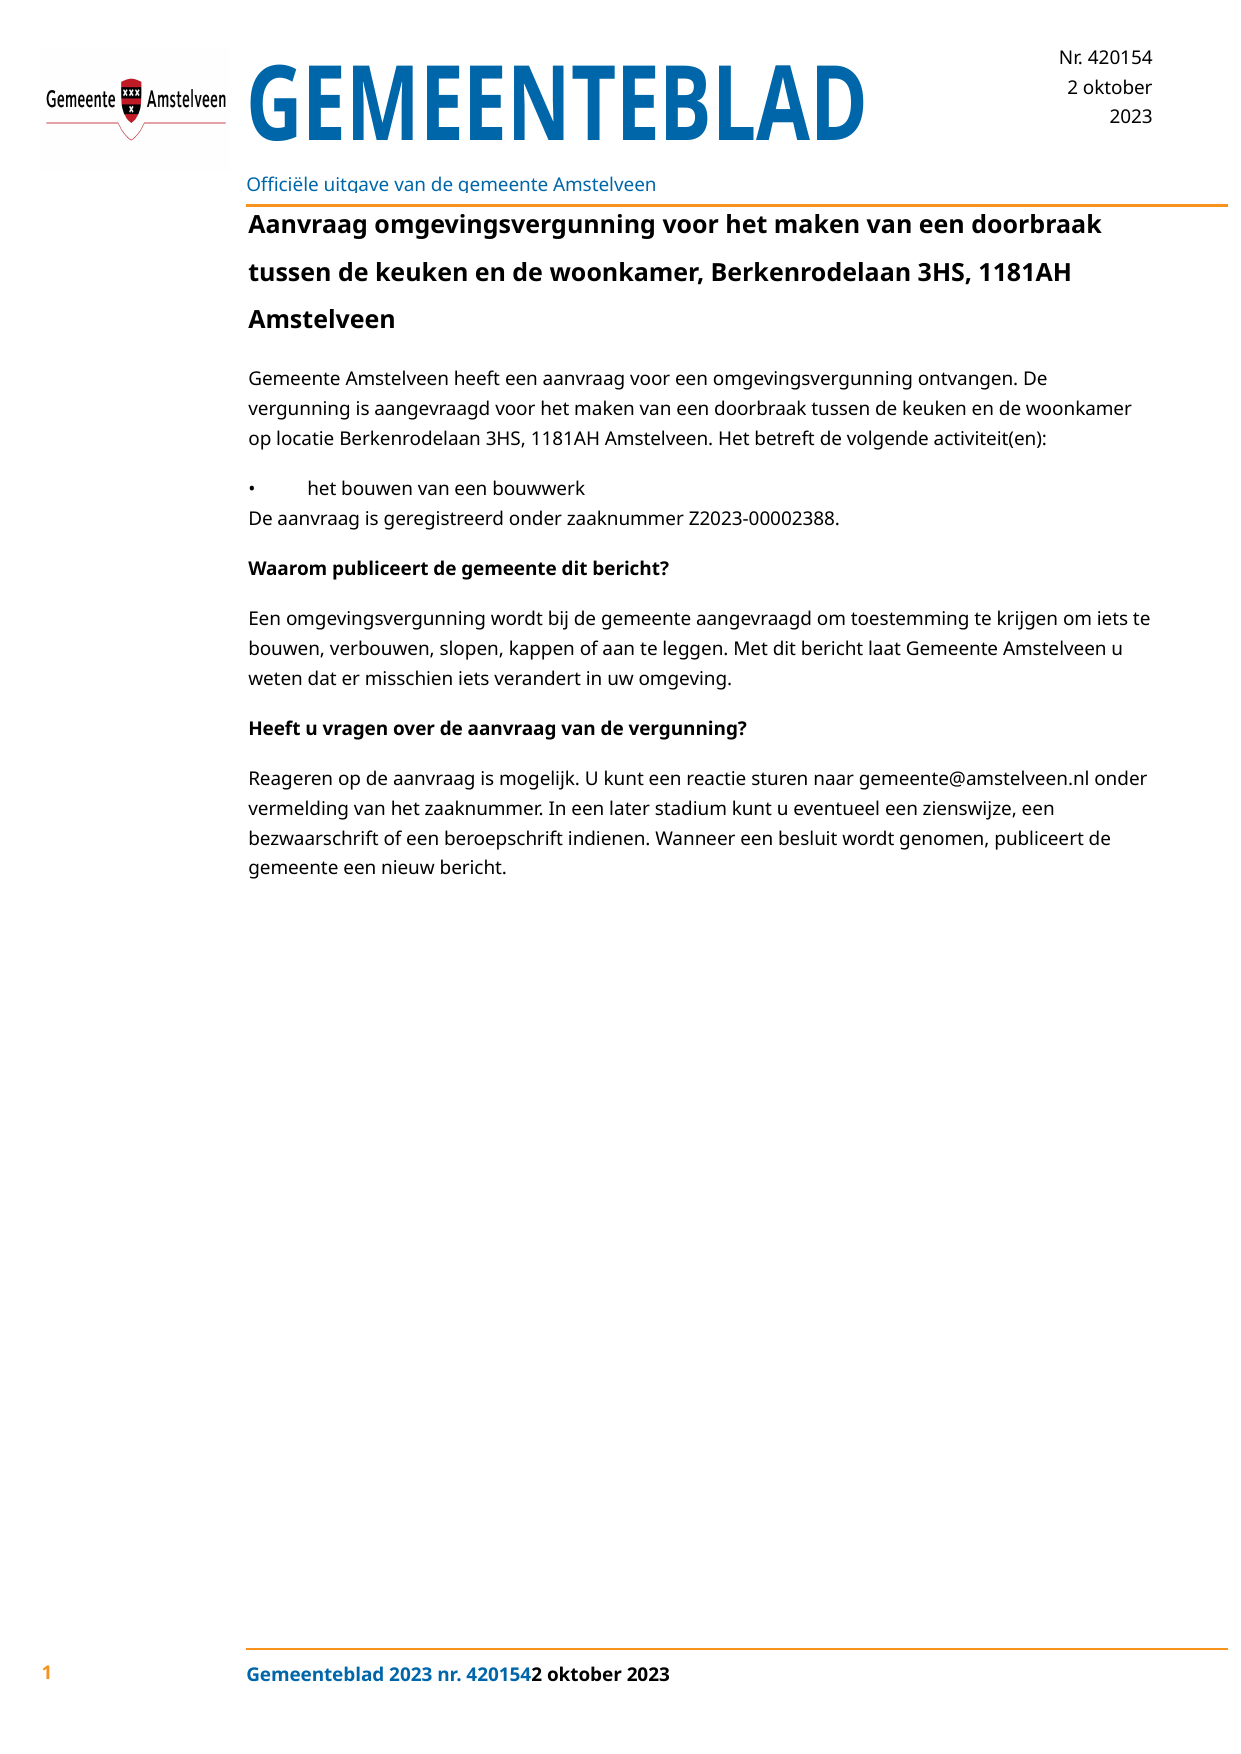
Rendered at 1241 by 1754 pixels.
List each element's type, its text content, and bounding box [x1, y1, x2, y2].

text Gemeente Amstelveen heeft een aanvraag voor een omgevingsvergunning ontvangen. De vergunning is aangevraagd voor het maken van een doorbraak tussen de keuken en de woonkamer op locatie Berkenrodelaan 3HS, 1181AH Amstelveen. Het betreft de volgende activiteit(en): [248, 366, 1152, 450]
picture [41, 47, 231, 172]
text De aanvraag is geregistreerd onder zaaknummer Z2023-00002388. [248, 505, 1152, 530]
list het bouwen van een bouwwerk [248, 475, 1152, 501]
text Reageren op de aanvraag is mogelijk. U kunt een reactie sturen naar gemeente@amstelveen.nl onder vermelding van het zaaknummer. In een later stadium kunt u eventueel een zienswijze, een bezwaarschrift of een beroepschrift indienen. Wanneer een besluit wordt genomen, publiceert de gemeente een nieuw bericht. [248, 766, 1152, 880]
text Een omgevingsvergunning wordt bij de gemeente aangevraagd om toestemming te krijgen om iets te bouwen, verbouwen, slopen, kappen of aan te leggen. Met dit bericht laat Gemeente Amstelveen u weten dat er misschien iets verandert in uw omgeving. [248, 606, 1152, 690]
text Aanvraag omgevingsvergunning voor het maken van een doorbraak tussen de keuken en de woonkamer, Berkenrodelaan 3HS, 1181AH Amstelveen [248, 207, 1152, 336]
text Heeft u vragen over de aanvraag van de vergunning? [248, 715, 1152, 741]
text Waarom publiceert de gemeente dit bericht? [248, 555, 1152, 581]
